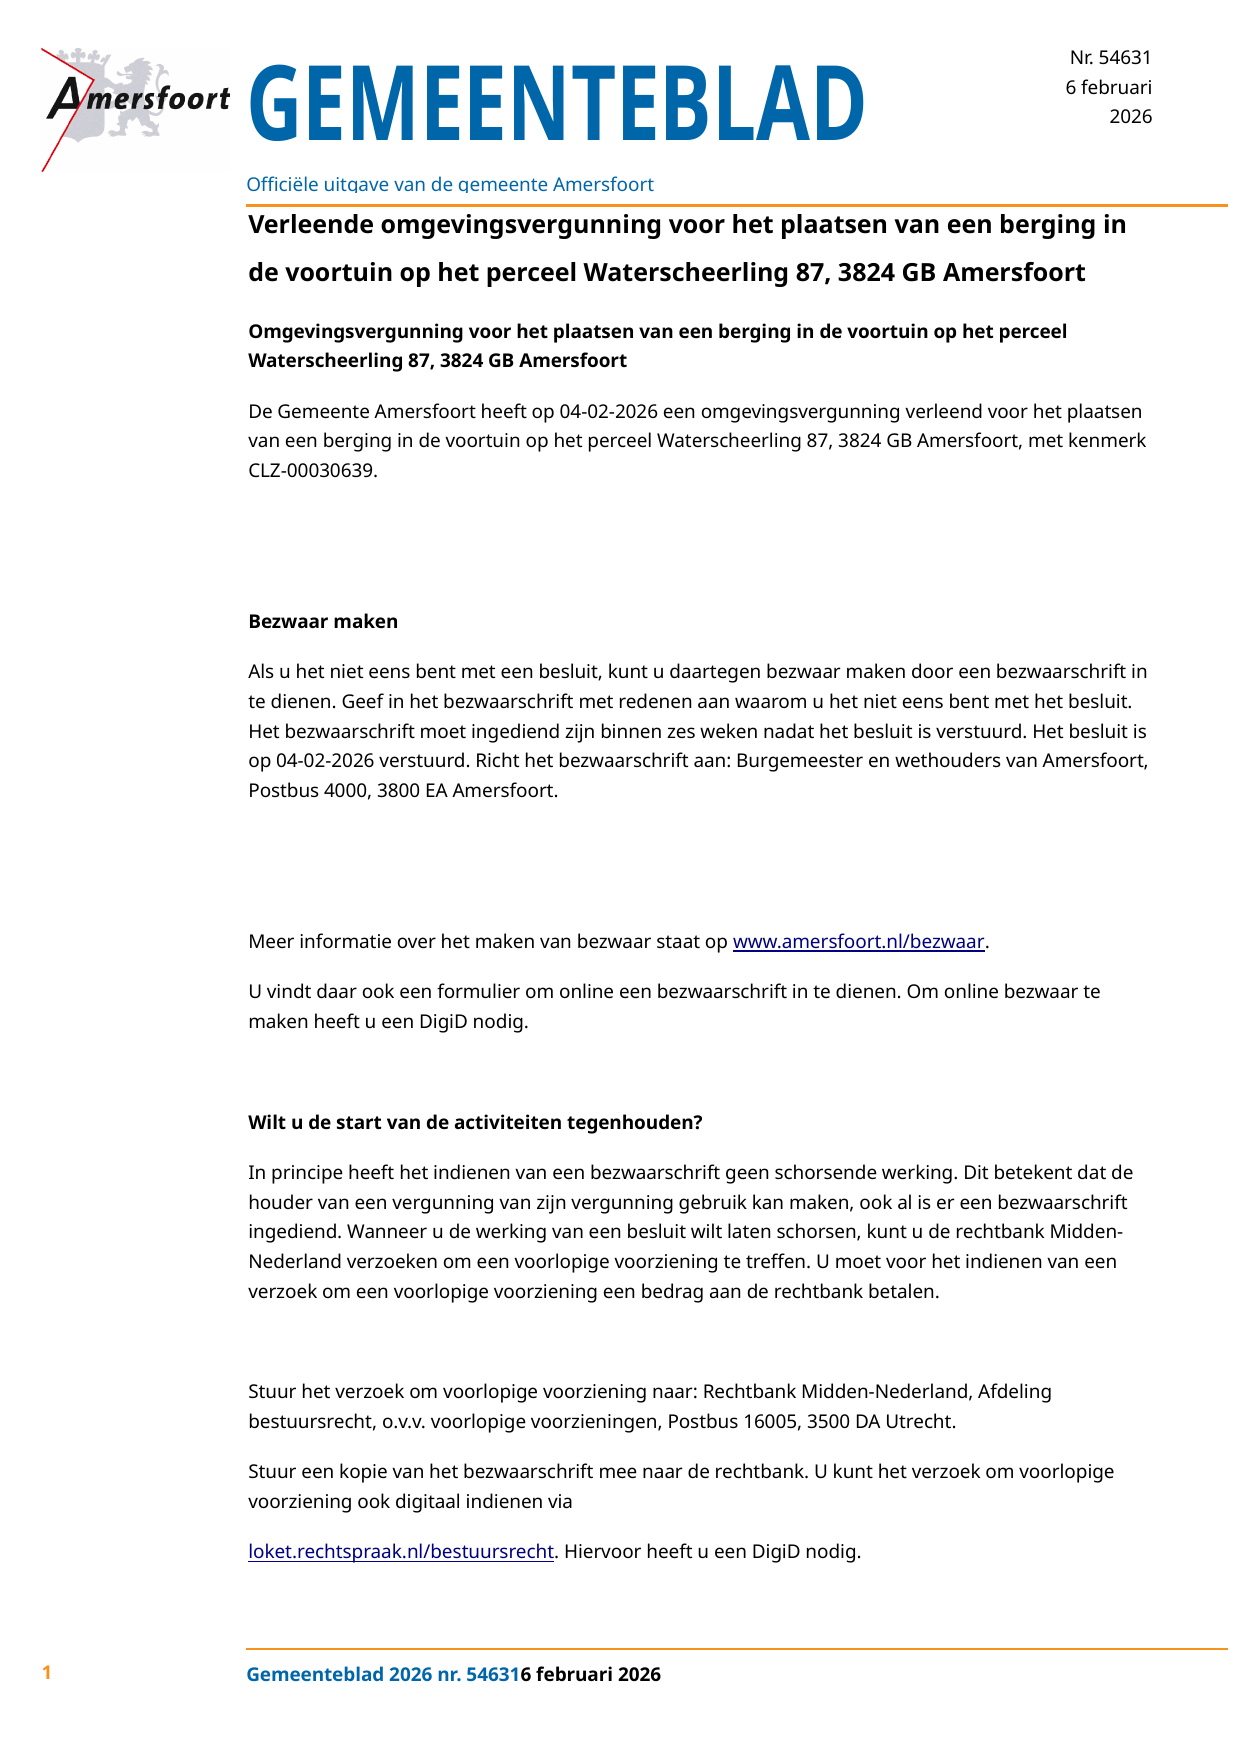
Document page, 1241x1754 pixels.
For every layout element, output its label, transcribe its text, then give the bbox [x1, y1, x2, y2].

text Als u het niet eens bent met een besluit, kunt u daartegen bezwaar maken door een bezwaarschrift in te dienen. Geef in het bezwaarschrift met redenen aan waarom u het niet eens bent met het besluit. Het bezwaarschrift moet ingediend zijn binnen zes weken nadat het besluit is verstuurd. Het besluit is op 04-02-2026 verstuurd. Richt het bezwaarschrift aan: Burgemeester en wethouders van Amersfoort, Postbus 4000, 3800 EA Amersfoort. [248, 659, 1152, 803]
text Stuur het verzoek om voorlopige voorziening naar: Rechtbank Midden-Nederland, Afdeling bestuursrecht, o.v.v. voorlopige voorzieningen, Postbus 16005, 3500 DA Utrecht. [248, 1379, 1152, 1434]
text U vindt daar ook een formulier om online een bezwaarschrift in te dienen. Om online bezwaar te maken heeft u een DigiD nodig. [248, 979, 1152, 1034]
text Omgevingsvergunning voor het plaatsen van een berging in de voortuin op het perceel Waterscheerling 87, 3824 GB Amersfoort [248, 318, 1152, 373]
text Wilt u de start van de activiteiten tegenhouden? [248, 1109, 1152, 1135]
text Meer informatie over het maken van bezwaar staat op www.amersfoort.nl/bezwaar. [248, 928, 1152, 954]
text loket.rechtspraak.nl/bestuursrecht. Hiervoor heeft u een DigiD nodig. [248, 1539, 1152, 1564]
picture [41, 47, 231, 172]
text In principe heeft het indienen van een bezwaarschrift geen schorsende werking. Dit betekent dat de houder van een vergunning van zijn vergunning gebruik kan maken, ook al is er een bezwaarschrift ingediend. Wanneer u de werking van een besluit wilt laten schorsen, kunt u de rechtbank Midden-Nederland verzoeken om een voorlopige voorziening te treffen. U moet voor het indienen van een verzoek om een voorlopige voorziening een bedrag aan de rechtbank betalen. [248, 1159, 1152, 1304]
text Bezwaar maken [248, 608, 1152, 634]
text Stuur een kopie van het bezwaarschrift mee naar de rechtbank. U kunt het verzoek om voorlopige voorziening ook digitaal indienen via [248, 1459, 1152, 1514]
text De Gemeente Amersfoort heeft op 04-02-2026 een omgevingsvergunning verleend voor het plaatsen van een berging in de voortuin op het perceel Waterscheerling 87, 3824 GB Amersfoort, met kenmerk CLZ-00030639. [248, 398, 1152, 483]
text Verleende omgevingsvergunning voor het plaatsen van een berging in de voortuin op het perceel Waterscheerling 87, 3824 GB Amersfoort [248, 207, 1152, 288]
